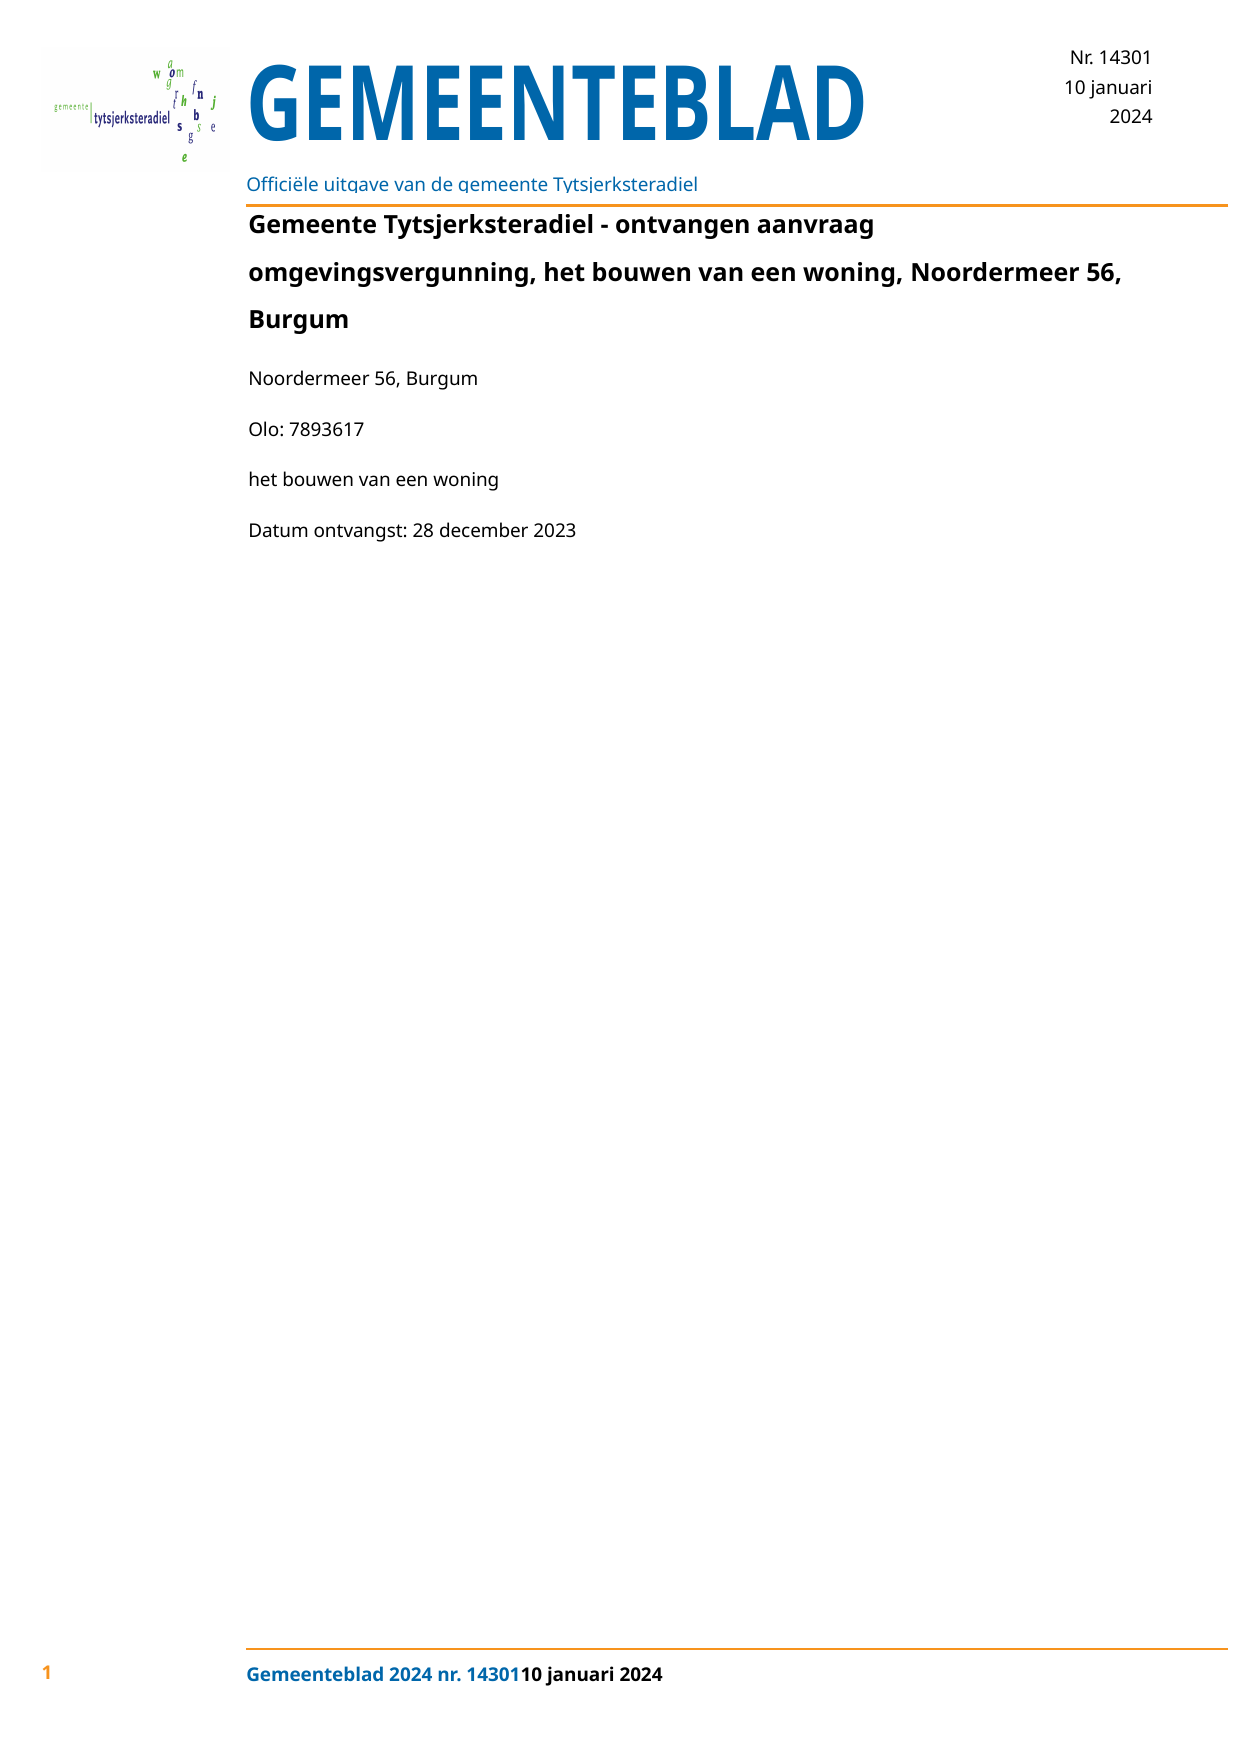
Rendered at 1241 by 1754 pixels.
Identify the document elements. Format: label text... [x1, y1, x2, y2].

text het bouwen van een woning [248, 466, 1152, 492]
text Olo: 7893617 [248, 416, 1152, 442]
text Datum ontvangst: 28 december 2023 [248, 517, 1152, 542]
picture [41, 47, 231, 172]
text Noordermeer 56, Burgum [248, 366, 1152, 391]
text Gemeente Tytsjerksteradiel - ontvangen aanvraag omgevingsvergunning, het bouwen van een woning, Noordermeer 56, Burgum [248, 207, 1152, 336]
